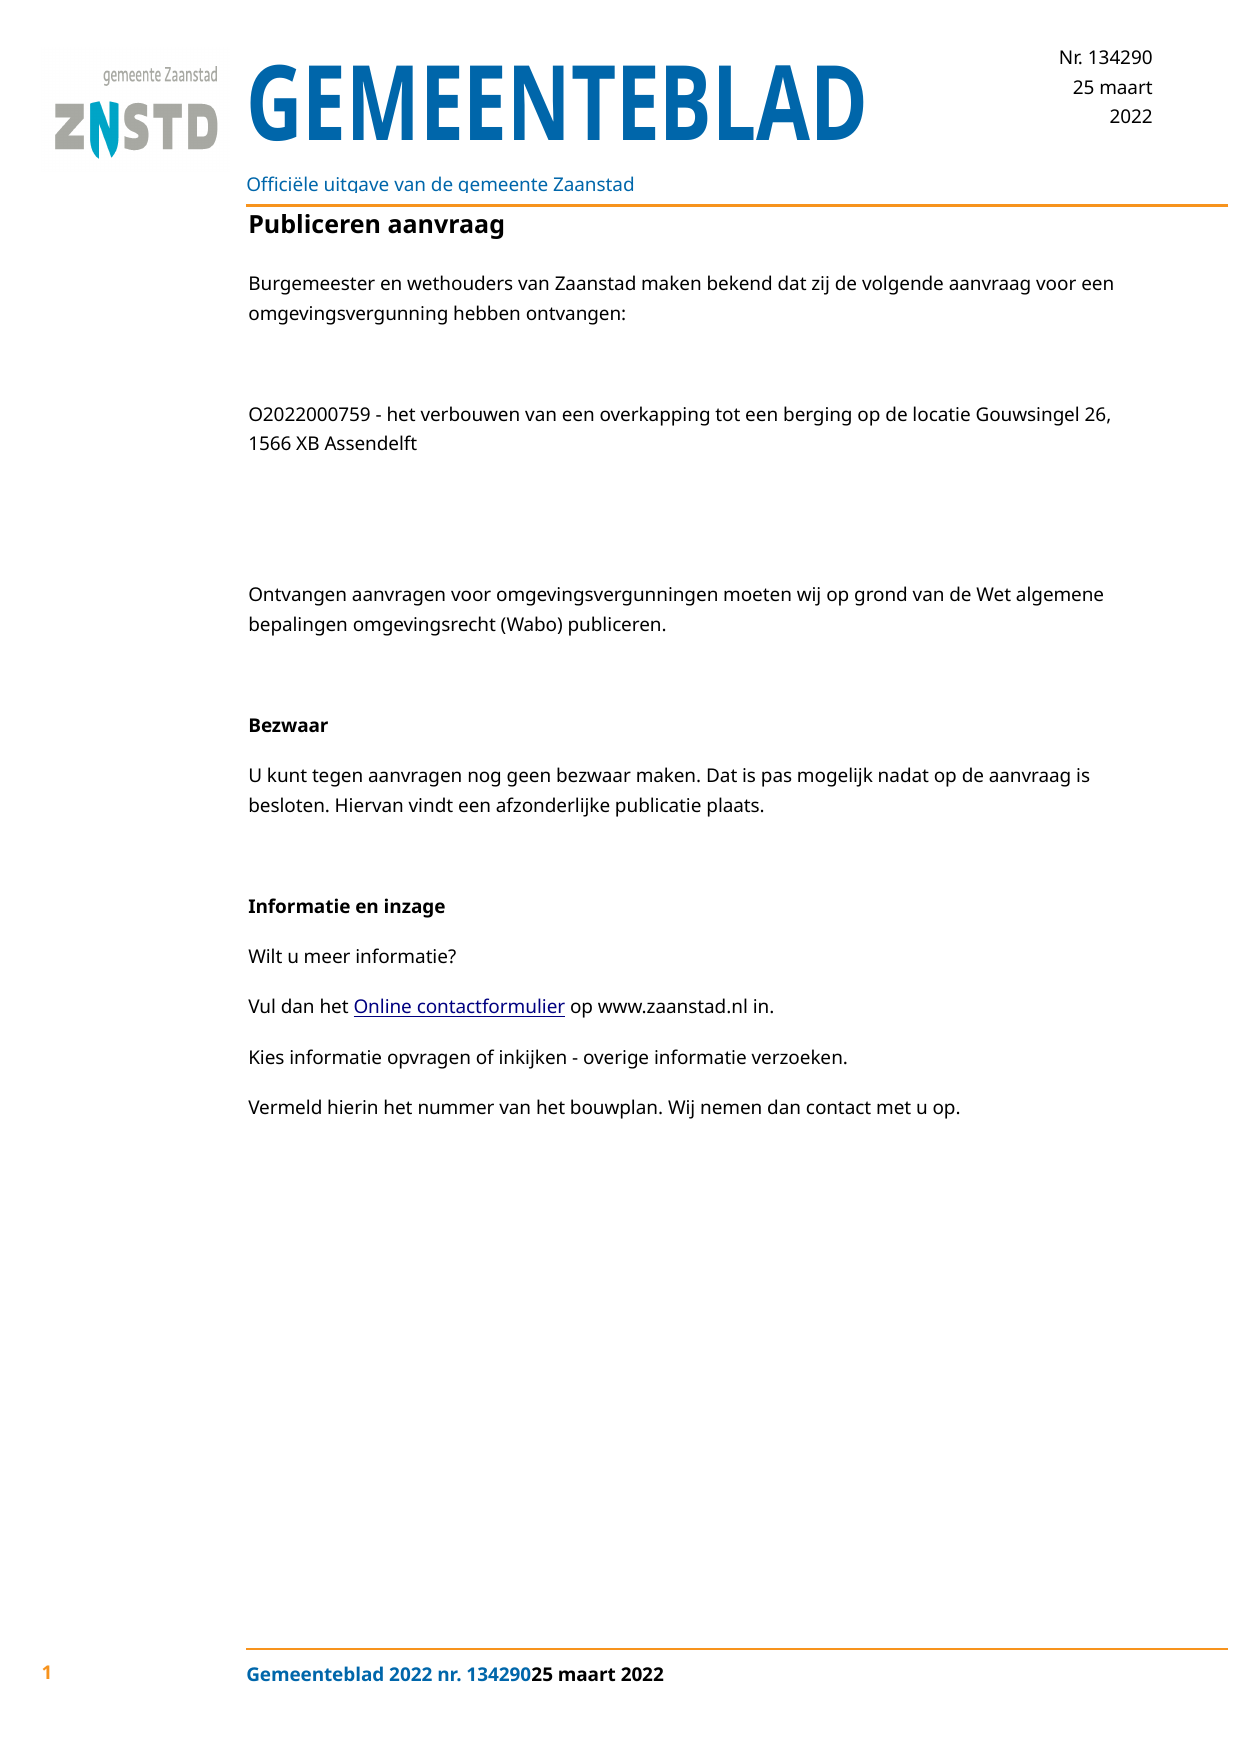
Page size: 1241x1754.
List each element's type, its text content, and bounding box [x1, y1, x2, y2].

text Wilt u meer informatie? [248, 943, 1152, 969]
text Ontvangen aanvragen voor omgevingsvergunningen moeten wij op grond van de Wet algemene bepalingen omgevingsrecht (Wabo) publiceren. [248, 582, 1152, 637]
text Informatie en inzage [248, 893, 1152, 918]
picture [41, 47, 231, 172]
text U kunt tegen aanvragen nog geen bezwaar maken. Dat is pas mogelijk nadat op de aanvraag is besloten. Hiervan vindt een afzonderlijke publicatie plaats. [248, 762, 1152, 818]
text O2022000759 - het verbouwen van een overkapping tot een berging op de locatie Gouwsingel 26, 1566 XB Assendelft [248, 401, 1152, 456]
text Burgemeester en wethouders van Zaanstad maken bekend dat zij de volgende aanvraag voor een omgevingsvergunning hebben ontvangen: [248, 270, 1152, 326]
text Vermeld hierin het nummer van het bouwplan. Wij nemen dan contact met u op. [248, 1094, 1152, 1120]
text Bezwaar [248, 712, 1152, 738]
text Vul dan het Online contactformulier op www.zaanstad.nl in. [248, 994, 1152, 1019]
text Kies informatie opvragen of inkijken - overige informatie verzoeken. [248, 1044, 1152, 1070]
text Publiceren aanvraag [248, 207, 1152, 241]
